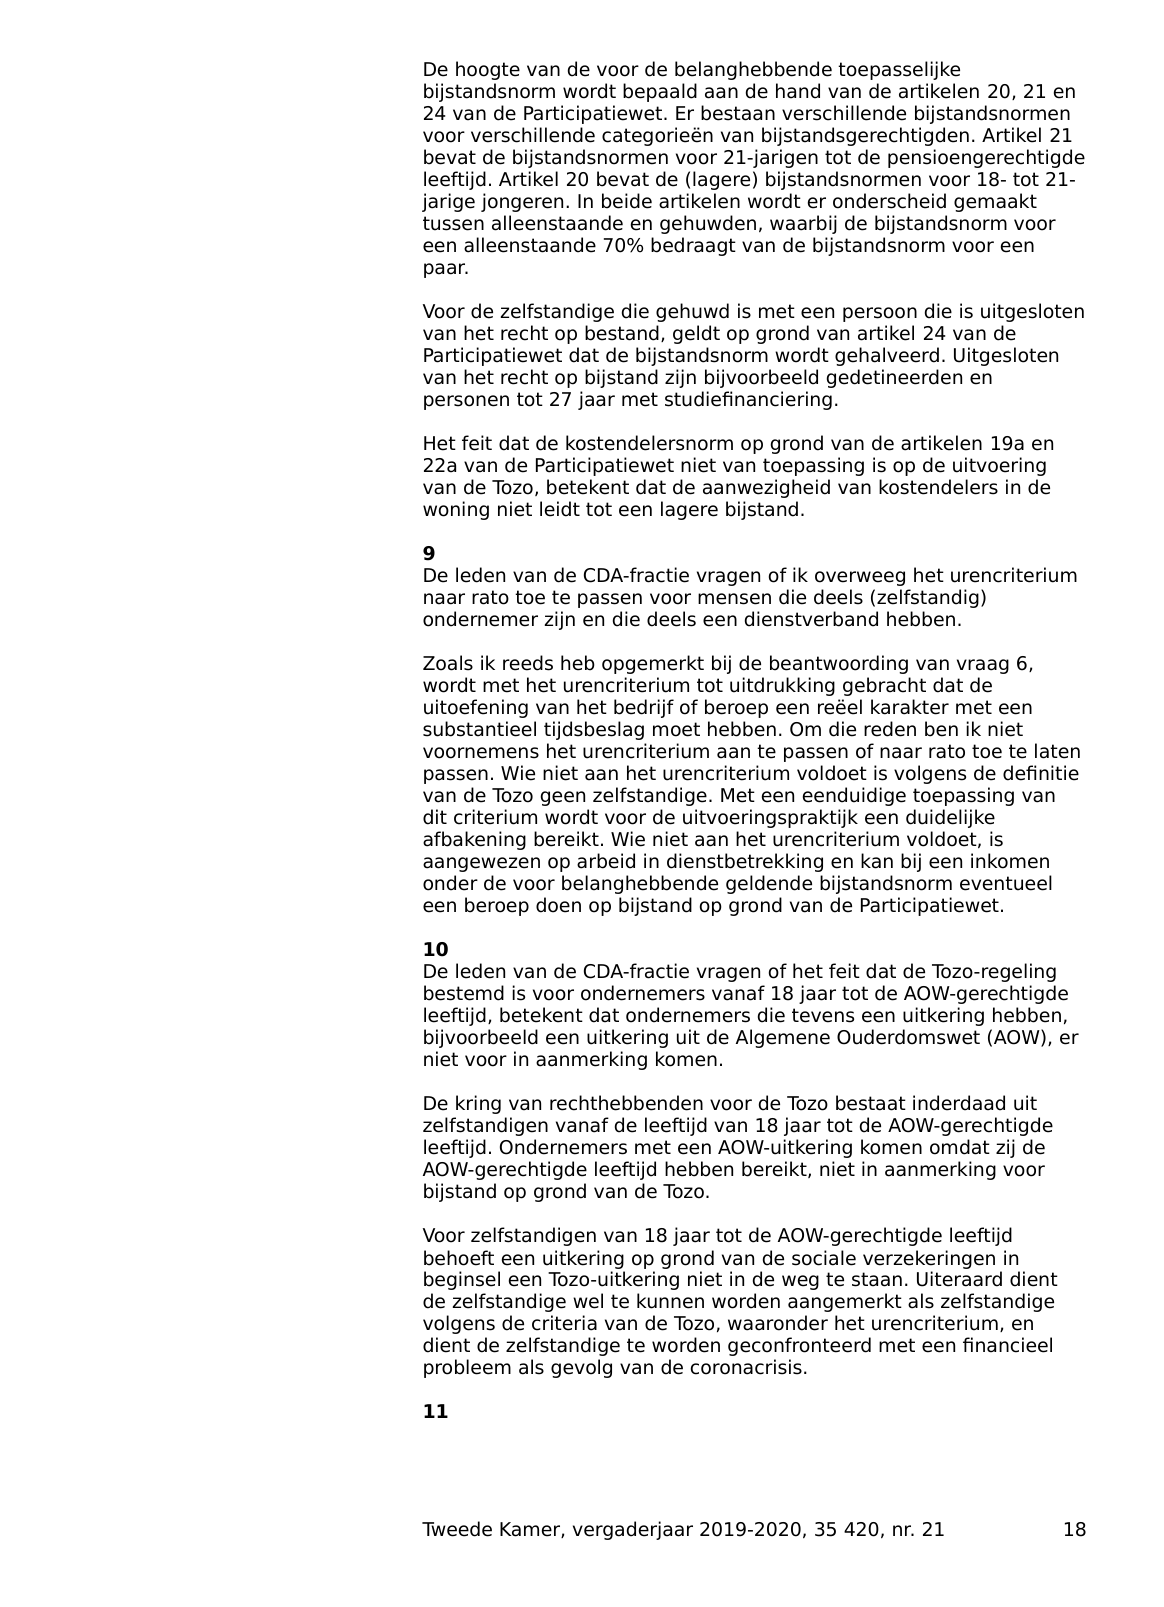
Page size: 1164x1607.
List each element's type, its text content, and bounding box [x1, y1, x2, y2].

text Voor de zelfstandige die gehuwd is met een persoon die is uitgesloten van het recht op bestand, geldt op grond van artikel 24 van de Participatiewet dat de bijstandsnorm wordt gehalveerd. Uitgesloten van het recht op bijstand zijn bijvoorbeeld gedetineerden en personen tot 27 jaar met studiefinanciering. [422, 301, 1087, 411]
text De hoogte van de voor de belanghebbende toepasselijke bijstandsnorm wordt bepaald aan de hand van de artikelen 20, 21 en 24 van de Participatiewet. Er bestaan verschillende bijstandsnormen voor verschillende categorieën van bijstandsgerechtigden. Artikel 21 bevat de bijstandsnormen voor 21-jarigen tot de pensioengerechtigde leeftijd. Artikel 20 bevat de (lagere) bijstandsnormen voor 18- tot 21-jarige jongeren. In beide artikelen wordt er onderscheid gemaakt tussen alleenstaande en gehuwden, waarbij de bijstandsnorm voor een alleenstaande 70% bedraagt van de bijstandsnorm voor een paar. [422, 59, 1087, 279]
text 11 [422, 1401, 1087, 1423]
text Zoals ik reeds heb opgemerkt bij de beantwoording van vraag 6, wordt met het urencriterium tot uitdrukking gebracht dat de uitoefening van het bedrijf of beroep een reëel karakter met een substantieel tijdsbeslag moet hebben. Om die reden ben ik niet voornemens het urencriterium aan te passen of naar rato toe te laten passen. Wie niet aan het urencriterium voldoet is volgens de definitie van de Tozo geen zelfstandige. Met een eenduidige toepassing van dit criterium wordt voor de uitvoeringspraktijk een duidelijke afbakening bereikt. Wie niet aan het urencriterium voldoet, is aangewezen op arbeid in dienstbetrekking en kan bij een inkomen onder de voor belanghebbende geldende bijstandsnorm eventueel een beroep doen op bijstand op grond van de Participatiewet. [422, 653, 1087, 917]
text De kring van rechthebbenden voor de Tozo bestaat inderdaad uit zelfstandigen vanaf de leeftijd van 18 jaar tot de AOW-gerechtigde leeftijd. Ondernemers met een AOW-uitkering komen omdat zij de AOW-gerechtigde leeftijd hebben bereikt, niet in aanmerking voor bijstand op grond van de Tozo. [422, 1093, 1087, 1203]
text Het feit dat de kostendelersnorm op grond van de artikelen 19a en 22a van de Participatiewet niet van toepassing is op de uitvoering van de Tozo, betekent dat de aanwezigheid van kostendelers in de woning niet leidt tot een lagere bijstand. [422, 433, 1087, 521]
text Voor zelfstandigen van 18 jaar tot de AOW-gerechtigde leeftijd behoeft een uitkering op grond van de sociale verzekeringen in beginsel een Tozo-uitkering niet in de weg te staan. Uiteraard dient de zelfstandige wel te kunnen worden aangemerkt als zelfstandige volgens de criteria van de Tozo, waaronder het urencriterium, en dient de zelfstandige te worden geconfronteerd met een financieel probleem als gevolg van de coronacrisis. [422, 1225, 1087, 1379]
text 10 [422, 939, 1087, 961]
text De leden van de CDA-fractie vragen of het feit dat de Tozo-regeling bestemd is voor ondernemers vanaf 18 jaar tot de AOW-gerechtigde leeftijd, betekent dat ondernemers die tevens een uitkering hebben, bijvoorbeeld een uitkering uit de Algemene Ouderdomswet (AOW), er niet voor in aanmerking komen. [422, 961, 1087, 1071]
text 9 [422, 543, 1087, 565]
text De leden van de CDA-fractie vragen of ik overweeg het urencriterium naar rato toe te passen voor mensen die deels (zelfstandig) ondernemer zijn en die deels een dienstverband hebben. [422, 565, 1087, 631]
